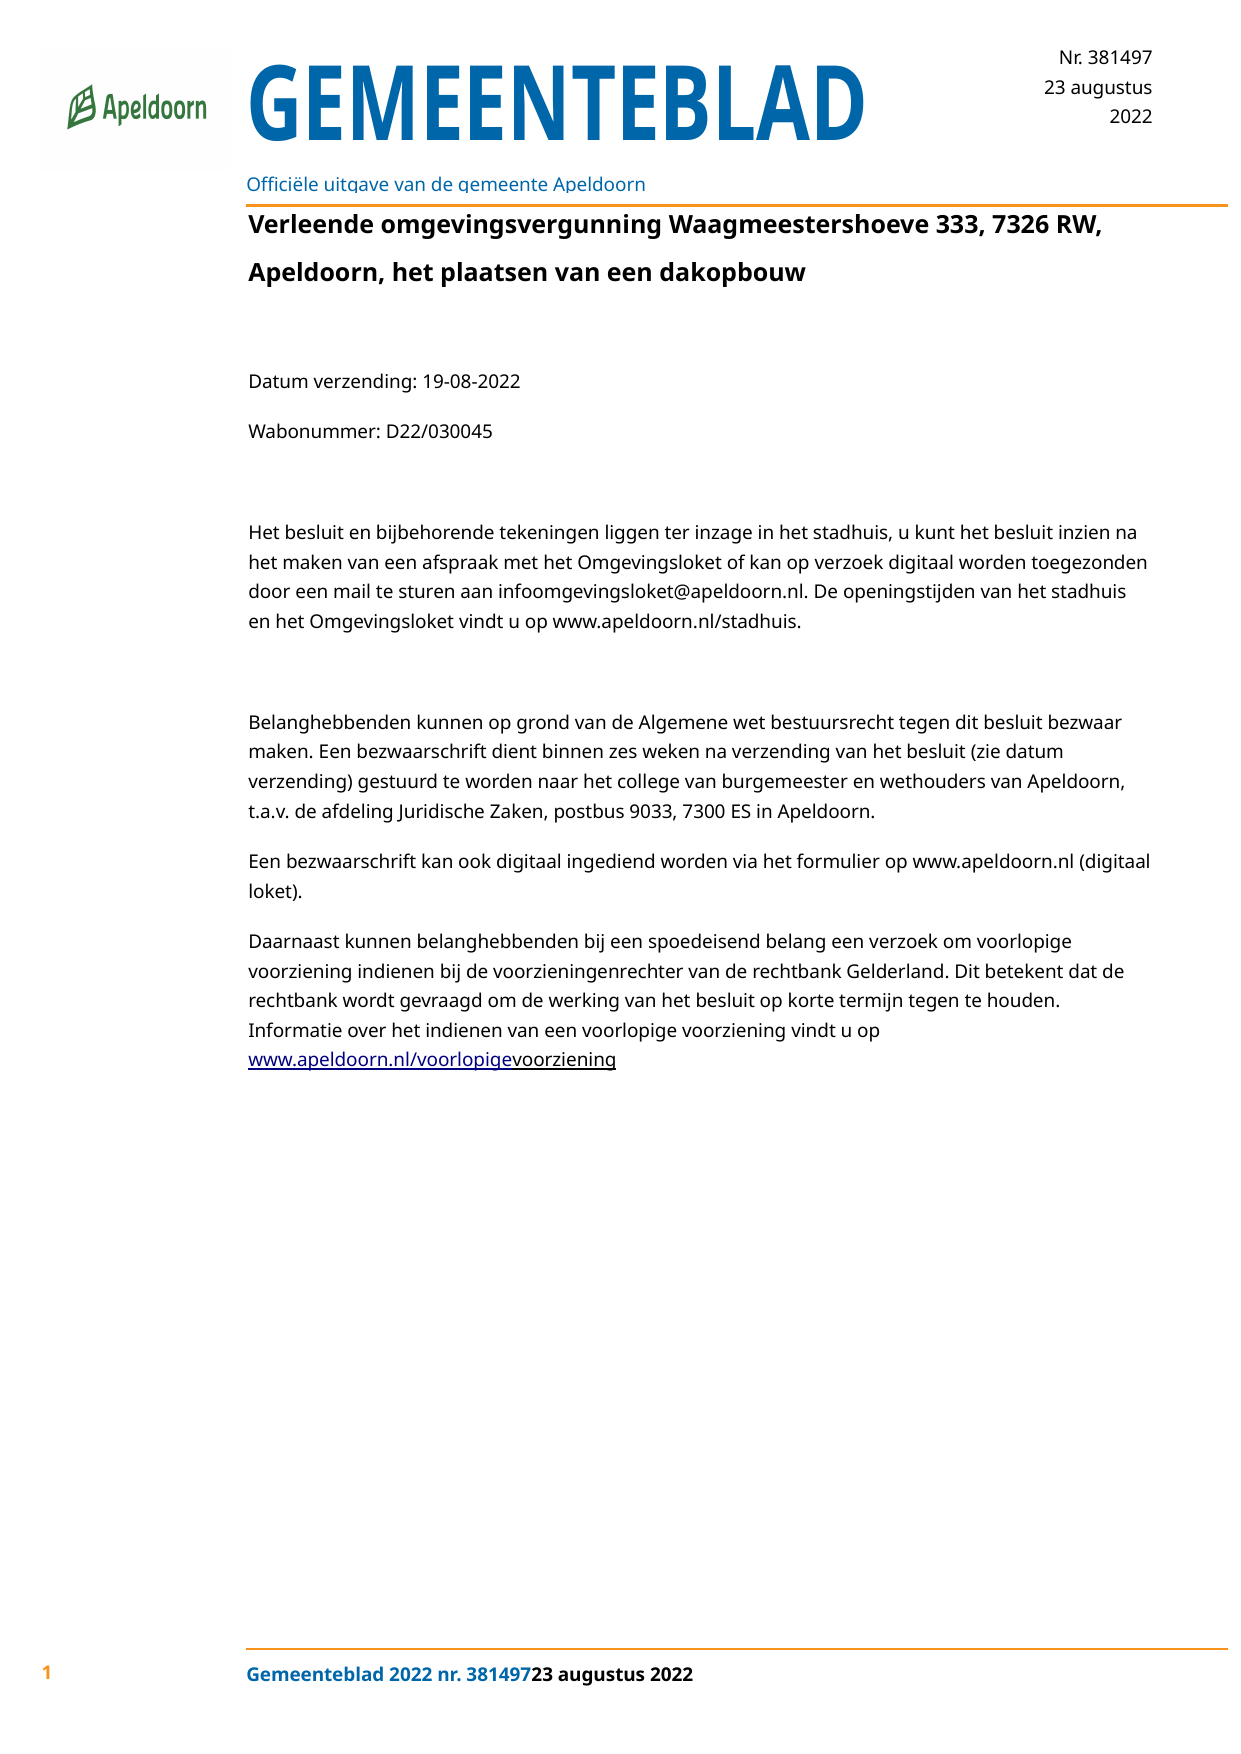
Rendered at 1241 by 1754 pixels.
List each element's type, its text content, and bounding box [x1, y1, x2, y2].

text Daarnaast kunnen belanghebbenden bij een spoedeisend belang een verzoek om voorlopige voorziening indienen bij de voorzieningenrechter van de rechtbank Gelderland. Dit betekent dat de rechtbank wordt gevraagd om de werking van het besluit op korte termijn tegen te houden. Informatie over het indienen van een voorlopige voorziening vindt u op www.apeldoorn.nl/voorlopigevoorziening [248, 928, 1152, 1072]
text Het besluit en bijbehorende tekeningen liggen ter inzage in het stadhuis, u kunt het besluit inzien na het maken van een afspraak met het Omgevingsloket of kan op verzoek digitaal worden toegezonden door een mail te sturen aan infoomgevingsloket@apeldoorn.nl. De openingstijden van het stadhuis en het Omgevingsloket vindt u op www.apeldoorn.nl/stadhuis. [248, 519, 1152, 634]
text Datum verzending: 19-08-2022 [248, 368, 1152, 394]
text Verleende omgevingsvergunning Waagmeestershoeve 333, 7326 RW, Apeldoorn, het plaatsen van een dakopbouw [248, 207, 1152, 288]
picture [41, 47, 231, 172]
text Een bezwaarschrift kan ook digitaal ingediend worden via het formulier op www.apeldoorn.nl (digitaal loket). [248, 848, 1152, 904]
text Wabonummer: D22/030045 [248, 419, 1152, 444]
text Belanghebbenden kunnen op grond van de Algemene wet bestuursrecht tegen dit besluit bezwaar maken. Een bezwaarschrift dient binnen zes weken na verzending van het besluit (zie datum verzending) gestuurd te worden naar het college van burgemeester en wethouders van Apeldoorn, t.a.v. de afdeling Juridische Zaken, postbus 9033, 7300 ES in Apeldoorn. [248, 709, 1152, 824]
